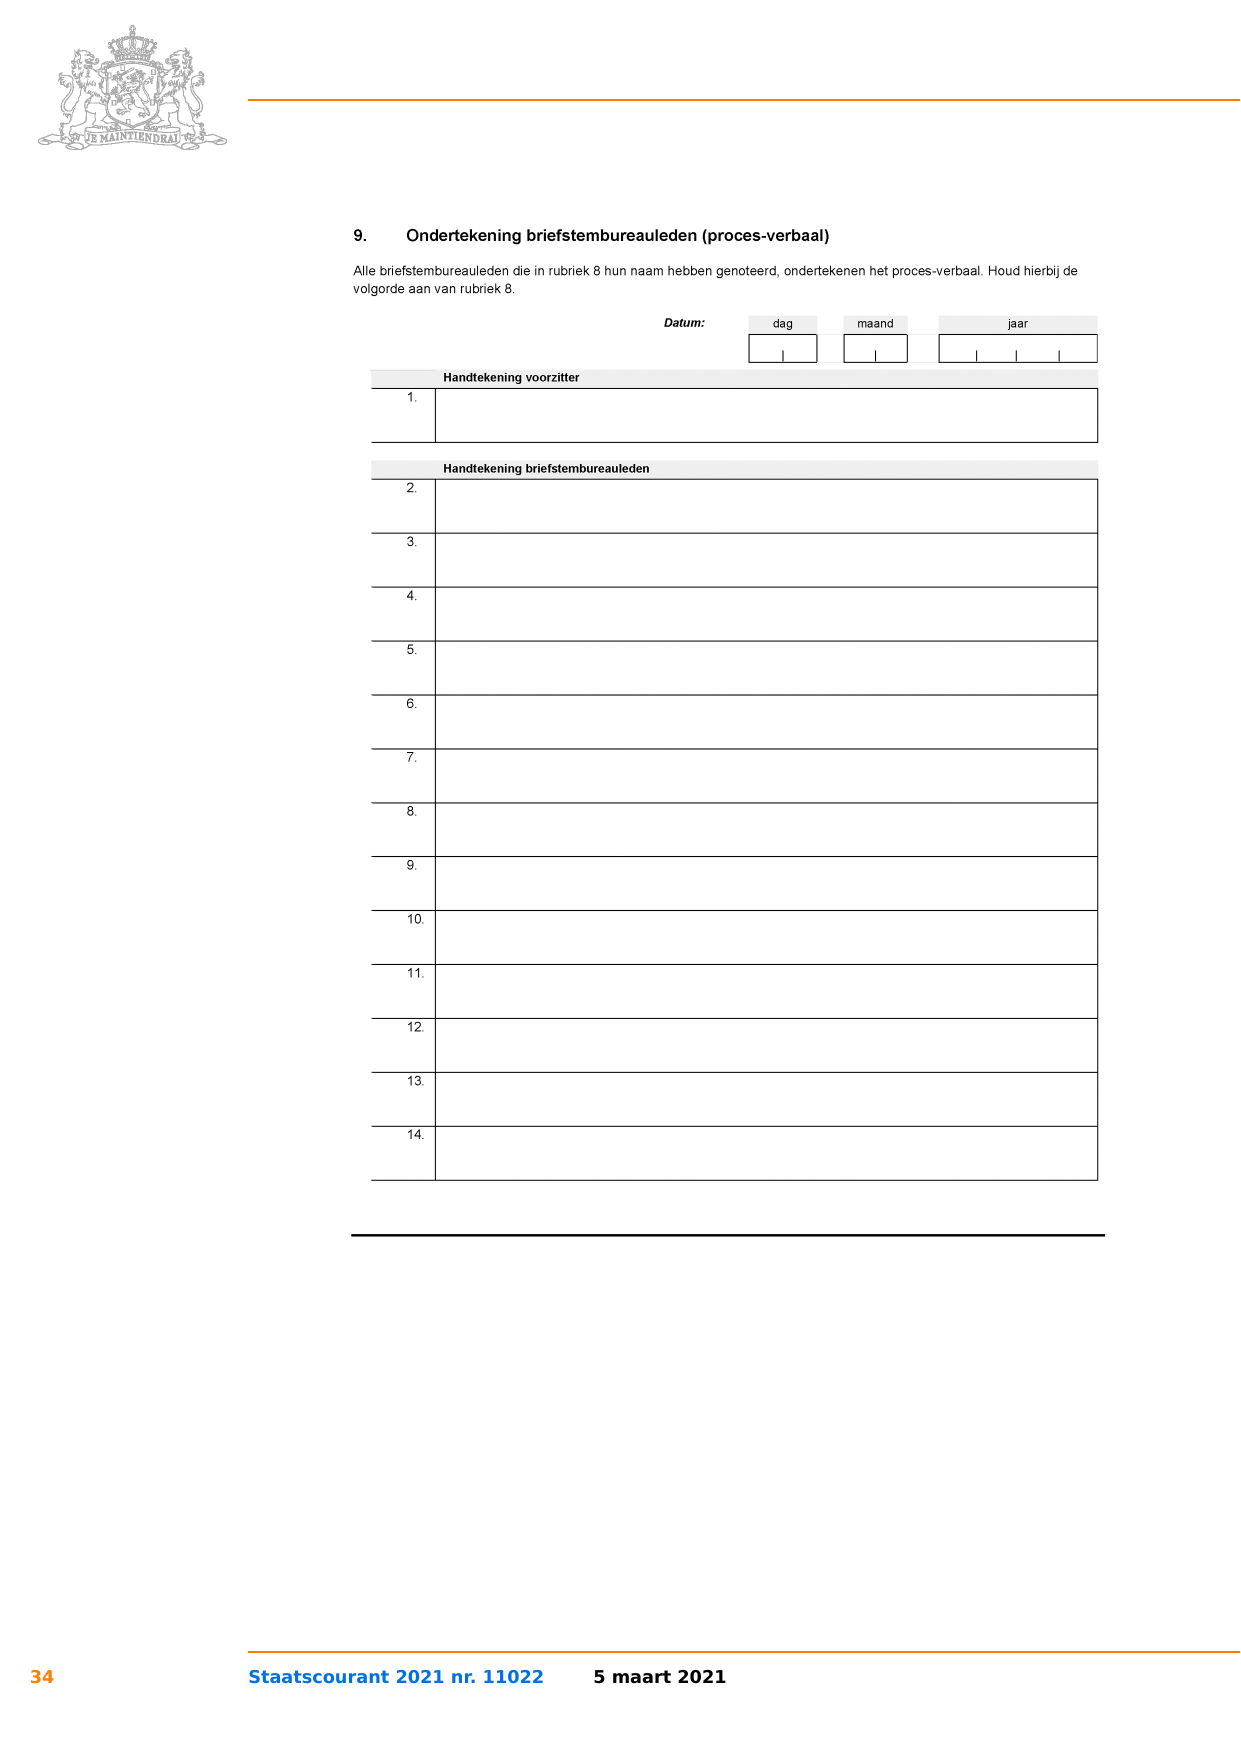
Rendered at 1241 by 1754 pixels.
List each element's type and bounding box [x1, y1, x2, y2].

picture [38, 25, 227, 150]
picture [248, 151, 1134, 1404]
